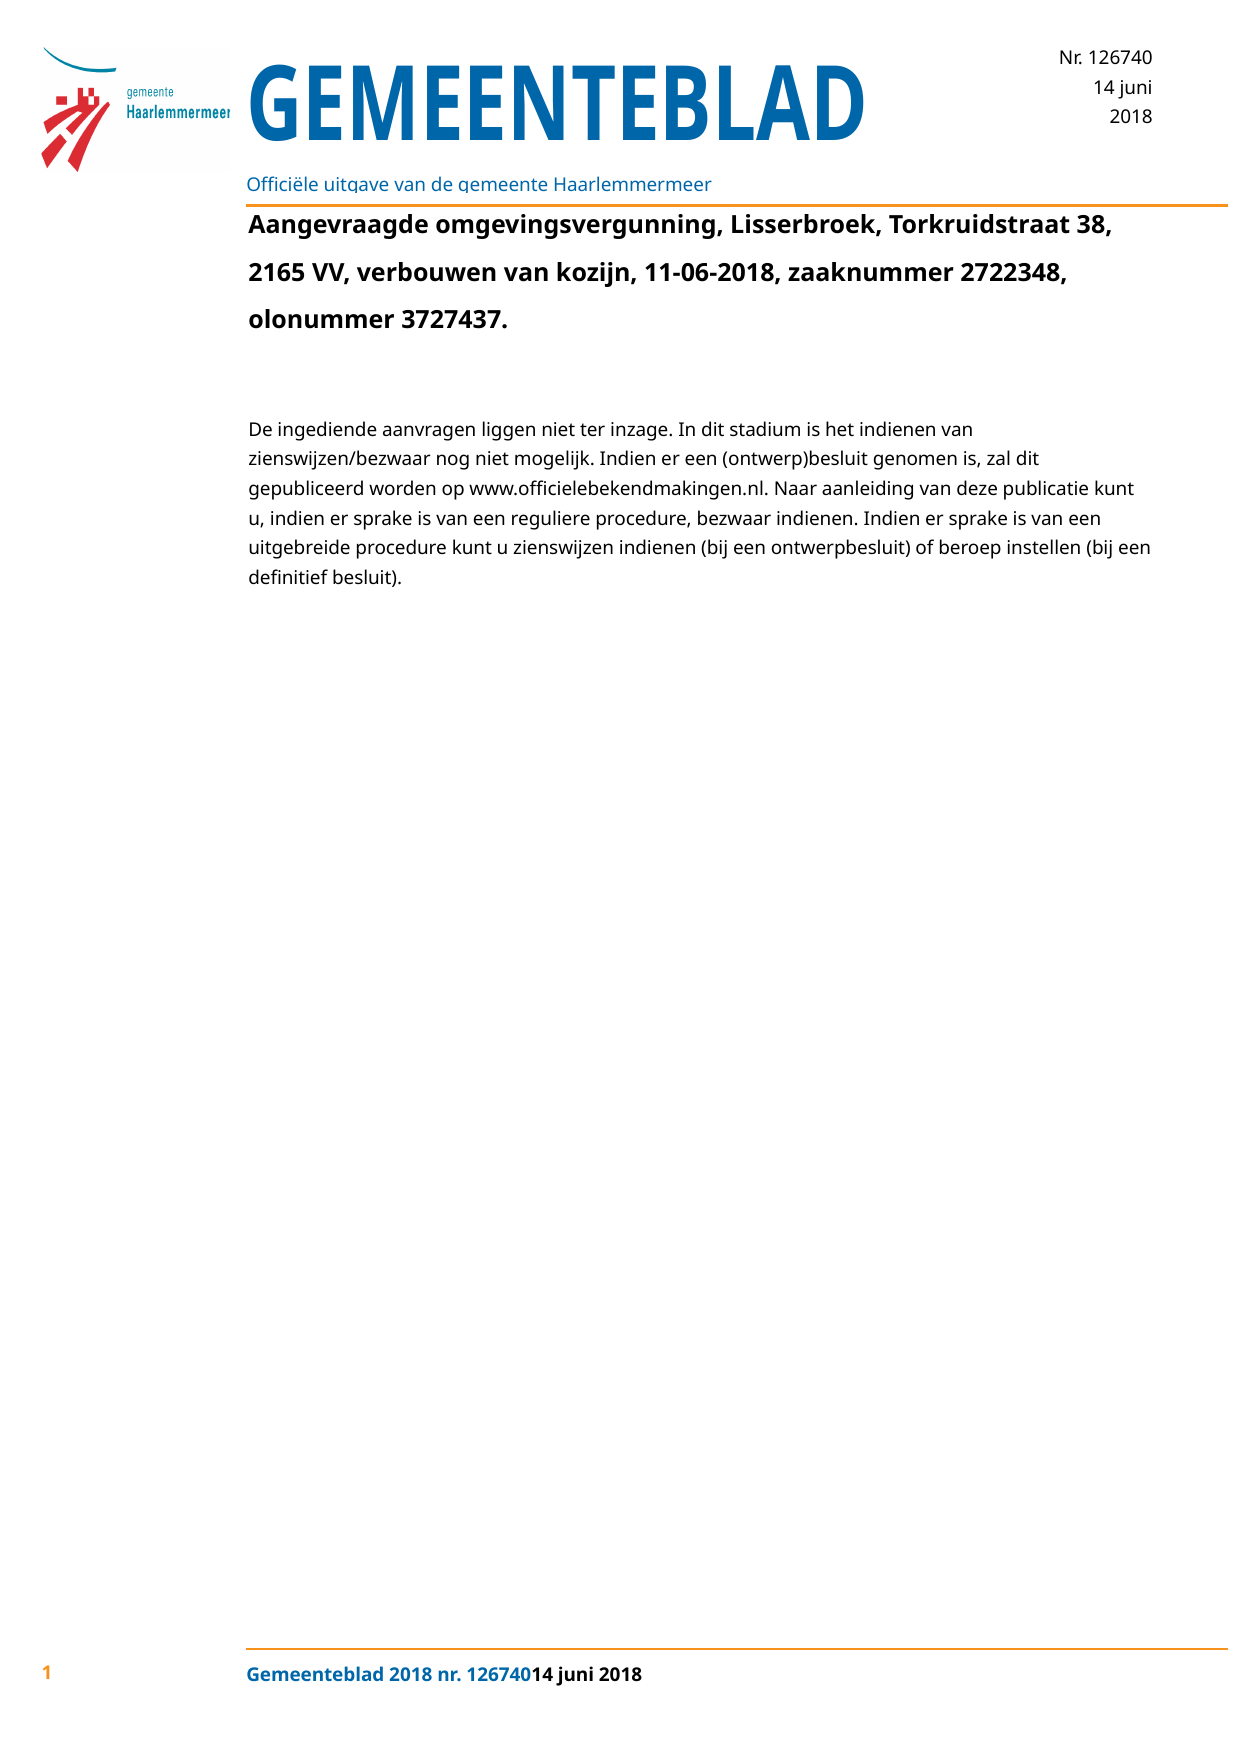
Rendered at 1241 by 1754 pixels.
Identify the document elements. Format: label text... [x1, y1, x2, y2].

text Aangevraagde omgevingsvergunning, Lisserbroek, Torkruidstraat 38, 2165 VV, verbouwen van kozijn, 11-06-2018, zaaknummer 2722348, olonummer 3727437. [248, 207, 1152, 336]
text De ingediende aanvragen liggen niet ter inzage. In dit stadium is het indienen van zienswijzen/bezwaar nog niet mogelijk. Indien er een (ontwerp)besluit genomen is, zal dit gepubliceerd worden op www.officielebekendmakingen.nl. Naar aanleiding van deze publicatie kunt u, indien er sprake is van een reguliere procedure, bezwaar indienen. Indien er sprake is van een uitgebreide procedure kunt u zienswijzen indienen (bij een ontwerpbesluit) of beroep instellen (bij een definitief besluit). [248, 416, 1152, 589]
picture [41, 47, 231, 172]
